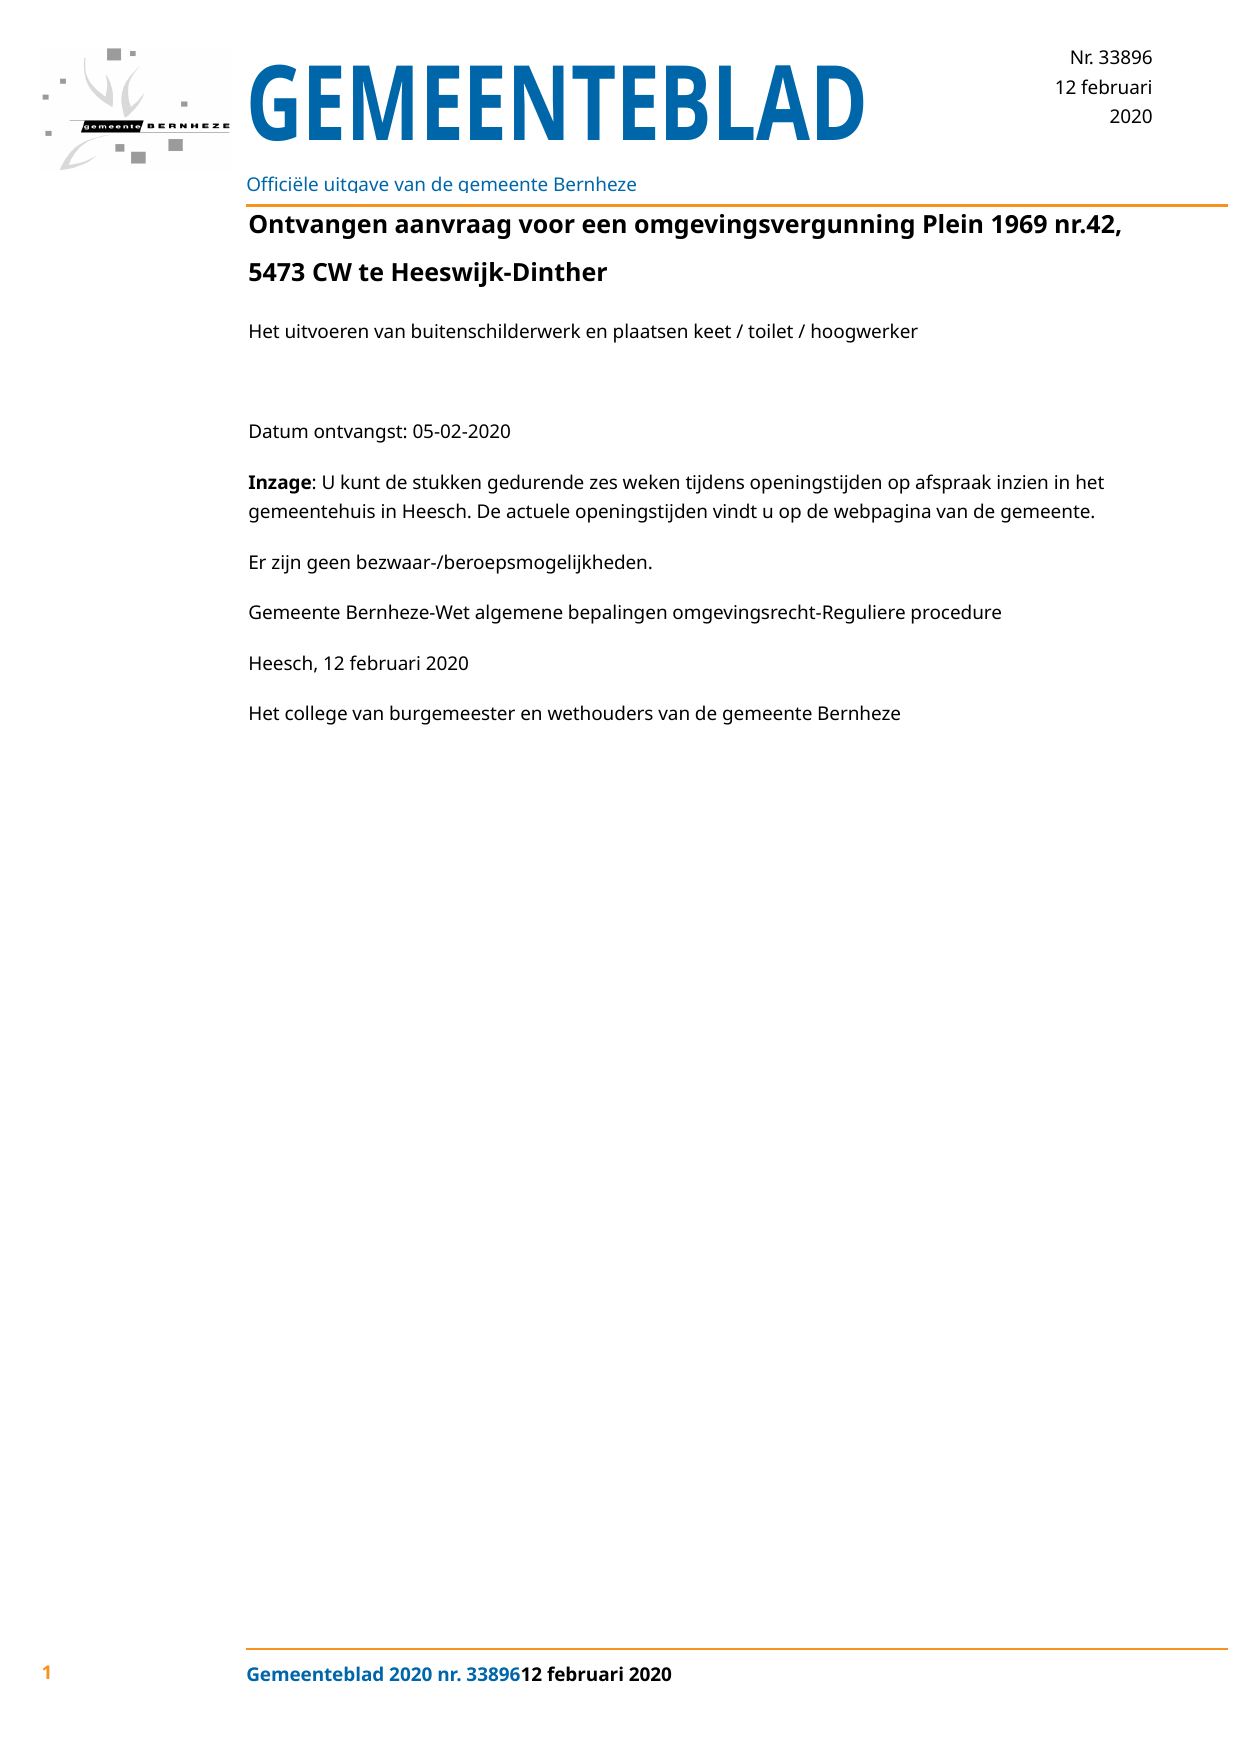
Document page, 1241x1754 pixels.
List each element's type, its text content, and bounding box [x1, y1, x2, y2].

text Er zijn geen bezwaar-/beroepsmogelijkheden. [248, 549, 1152, 575]
picture [41, 47, 231, 172]
text Heesch, 12 februari 2020 [248, 650, 1152, 676]
text Het college van burgemeester en wethouders van de gemeente Bernheze [248, 700, 1152, 726]
text Het uitvoeren van buitenschilderwerk en plaatsen keet / toilet / hoogwerker [248, 318, 1152, 344]
text Gemeente Bernheze-Wet algemene bepalingen omgevingsrecht-Reguliere procedure [248, 599, 1152, 625]
text Inzage: U kunt de stukken gedurende zes weken tijdens openingstijden op afspraak inzien in het gemeentehuis in Heesch. De actuele openingstijden vindt u op de webpagina van de gemeente. [248, 469, 1152, 524]
text Ontvangen aanvraag voor een omgevingsvergunning Plein 1969 nr.42, 5473 CW te Heeswijk-Dinther [248, 207, 1152, 288]
text Datum ontvangst: 05-02-2020 [248, 419, 1152, 444]
